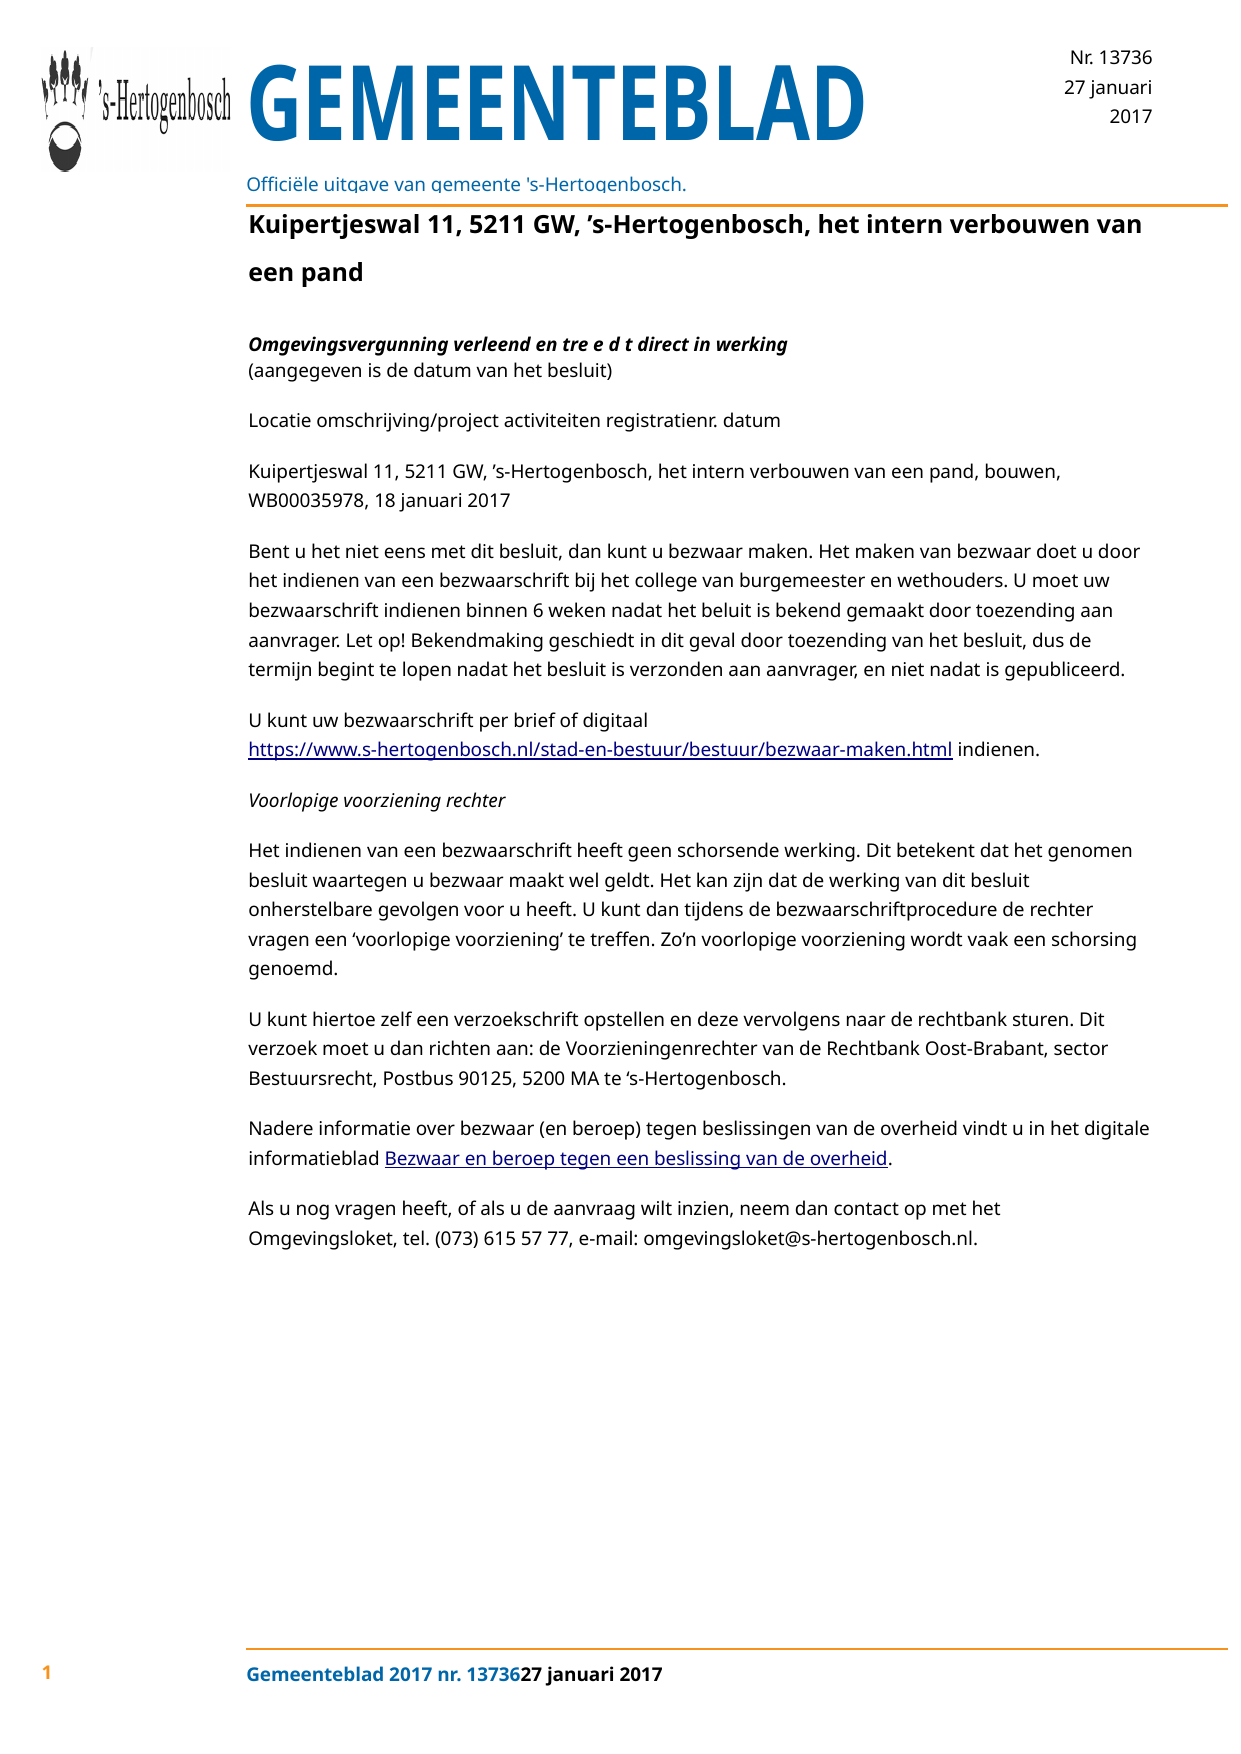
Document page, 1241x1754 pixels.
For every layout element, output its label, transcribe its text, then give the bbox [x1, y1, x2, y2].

text Voorlopige voorziening rechter [248, 787, 1152, 812]
text Kuipertjeswal 11, 5211 GW, ’s-Hertogenbosch, het intern verbouwen van een pand, bouwen, WB00035978, 18 januari 2017 [248, 458, 1152, 513]
text Kuipertjeswal 11, 5211 GW, ’s-Hertogenbosch, het intern verbouwen van een pand [248, 207, 1152, 288]
text U kunt uw bezwaarschrift per brief of digitaal https://www.s-hertogenbosch.nl/stad-en-bestuur/bestuur/bezwaar-maken.html indienen. [248, 707, 1152, 762]
text Het indienen van een bezwaarschrift heeft geen schorsende werking. Dit betekent dat het genomen besluit waartegen u bezwaar maakt wel geldt. Het kan zijn dat de werking van dit besluit onherstelbare gevolgen voor u heeft. U kunt dan tijdens de bezwaarschriftprocedure de rechter vragen een ‘voorlopige voorziening’ te treffen. Zo’n voorlopige voorziening wordt vaak een schorsing genoemd. [248, 837, 1152, 981]
text Locatie omschrijving/project activiteiten registratienr. datum [248, 408, 1152, 433]
text (aangegeven is de datum van het besluit) [248, 357, 1152, 383]
text Nadere informatie over bezwaar (en beroep) tegen beslissingen van de overheid vindt u in het digitale informatieblad Bezwaar en beroep tegen een beslissing van de overheid. [248, 1116, 1152, 1171]
text Omgevingsvergunning verleend en tre e d t direct in werking [248, 331, 1152, 357]
picture [41, 47, 231, 172]
text Bent u het niet eens met dit besluit, dan kunt u bezwaar maken. Het maken van bezwaar doet u door het indienen van een bezwaarschrift bij het college van burgemeester en wethouders. U moet uw bezwaarschrift indienen binnen 6 weken nadat het beluit is bekend gemaakt door toezending aan aanvrager. Let op! Bekendmaking geschiedt in dit geval door toezending van het besluit, dus de termijn begint te lopen nadat het besluit is verzonden aan aanvrager, en niet nadat is gepubliceerd. [248, 538, 1152, 682]
text Als u nog vragen heeft, of als u de aanvraag wilt inzien, neem dan contact op met het Omgevingsloket, tel. (073) 615 57 77, e-mail: omgevingsloket@s-hertogenbosch.nl. [248, 1196, 1152, 1251]
text U kunt hiertoe zelf een verzoekschrift opstellen en deze vervolgens naar de rechtbank sturen. Dit verzoek moet u dan richten aan: de Voorzieningenrechter van de Rechtbank Oost-Brabant, sector Bestuursrecht, Postbus 90125, 5200 MA te ‘s-Hertogenbosch. [248, 1006, 1152, 1091]
